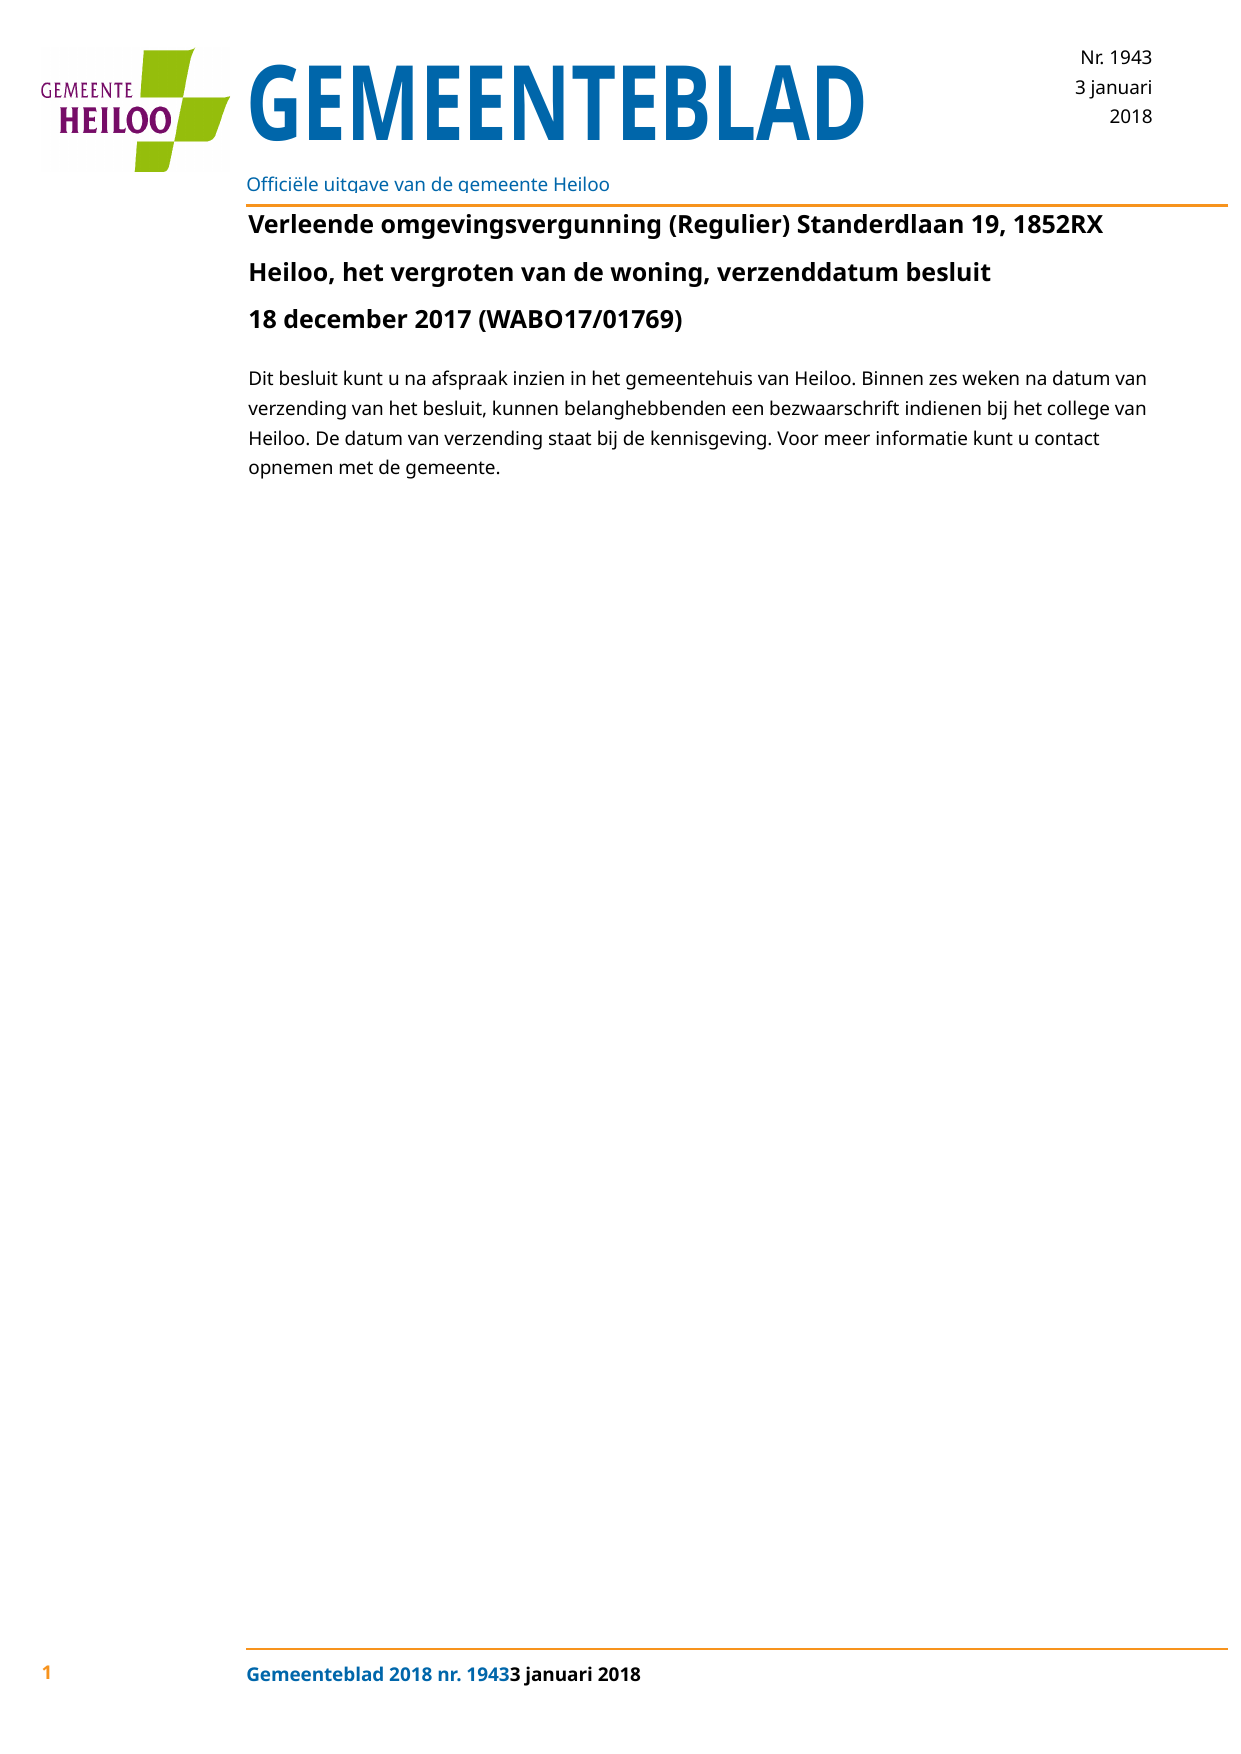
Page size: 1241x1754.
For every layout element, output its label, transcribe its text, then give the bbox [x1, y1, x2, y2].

picture [41, 47, 231, 172]
text Dit besluit kunt u na afspraak inzien in het gemeentehuis van Heiloo. Binnen zes weken na datum van verzending van het besluit, kunnen belanghebbenden een bezwaarschrift indienen bij het college van Heiloo. De datum van verzending staat bij de kennisgeving. Voor meer informatie kunt u contact opnemen met de gemeente. [248, 366, 1152, 480]
text Verleende omgevingsvergunning (Regulier) Standerdlaan 19, 1852RX Heiloo, het vergroten van de woning, verzenddatum besluit 18 december 2017 (WABO17/01769) [248, 207, 1152, 336]
